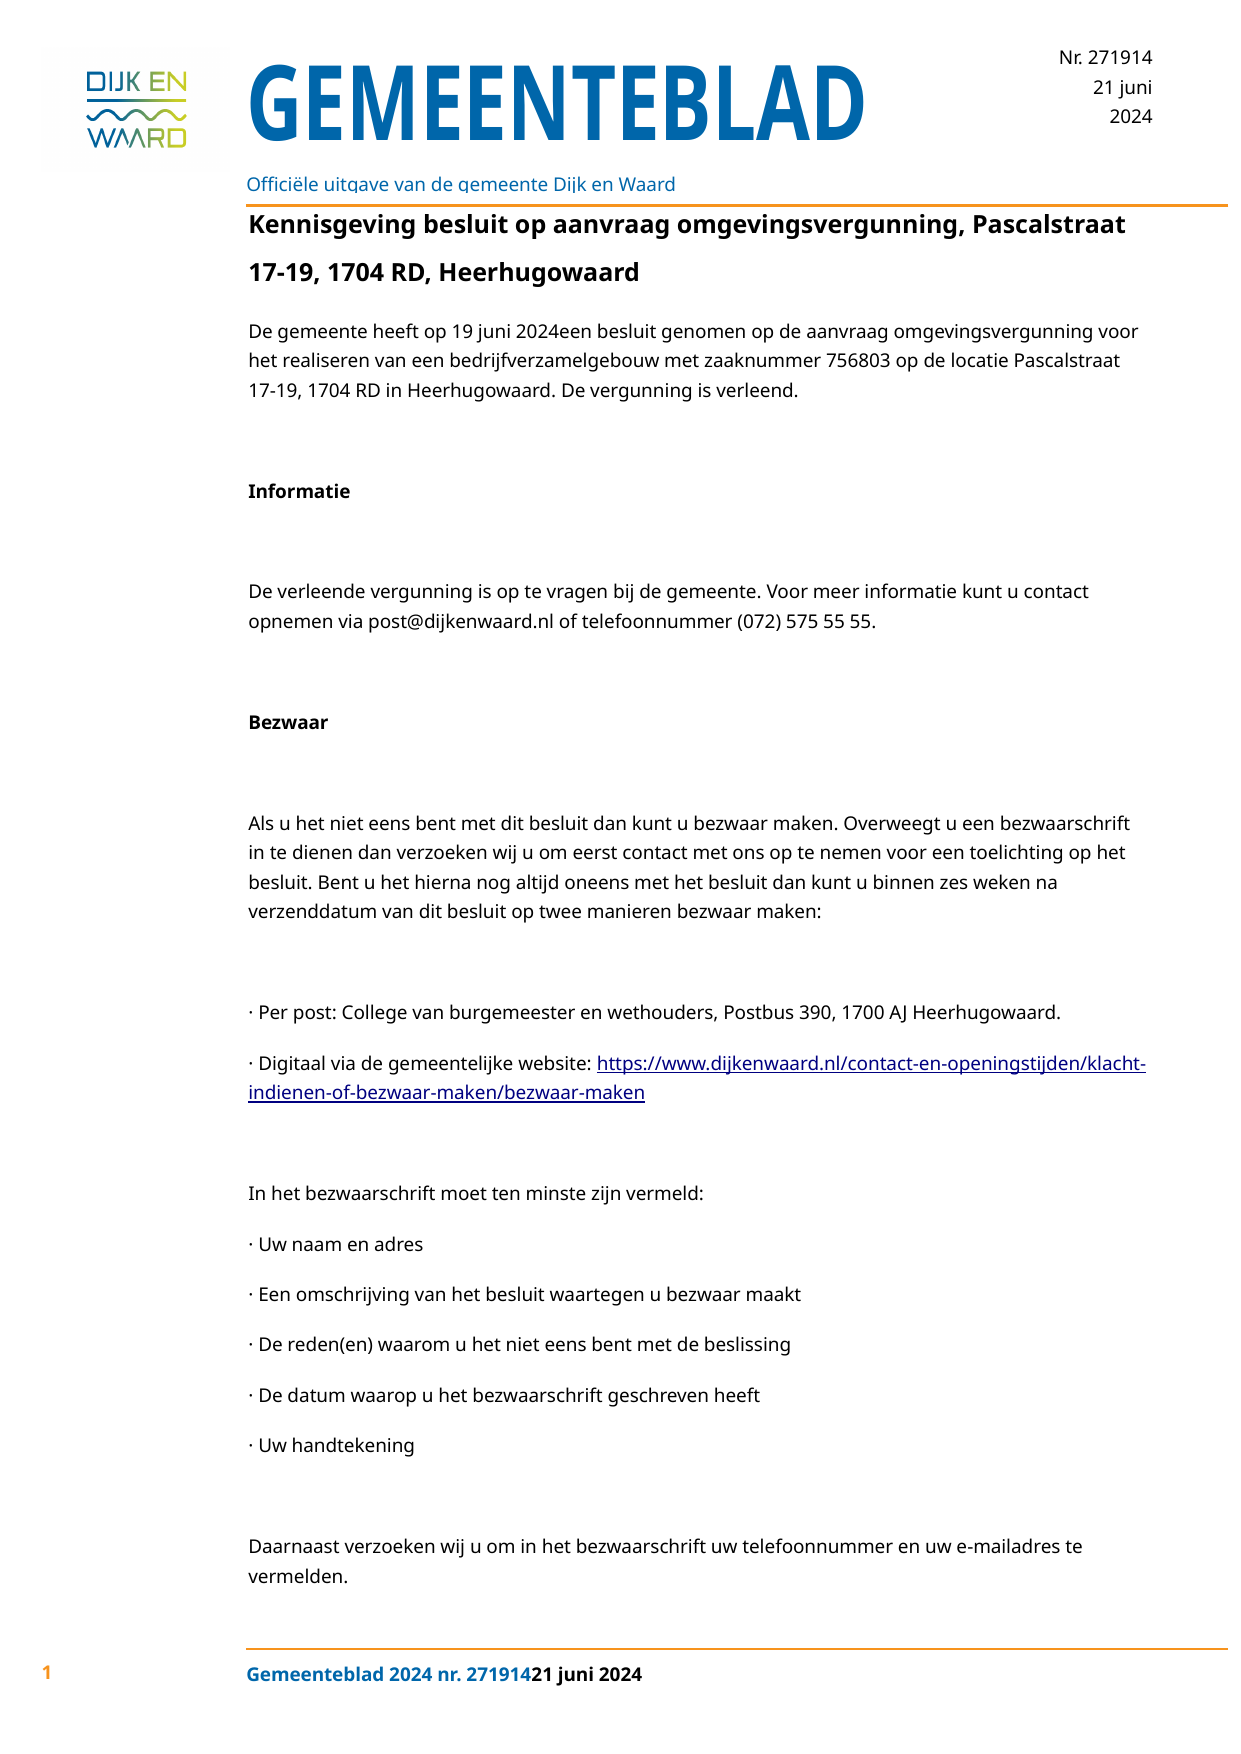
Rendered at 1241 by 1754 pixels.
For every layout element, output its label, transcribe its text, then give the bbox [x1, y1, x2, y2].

text Informatie [248, 478, 1152, 504]
text Daarnaast verzoeken wij u om in het bezwaarschrift uw telefoonnummer en uw e-mailadres te vermelden. [248, 1533, 1152, 1589]
text · Uw handtekening [248, 1432, 1152, 1458]
text · Per post: College van burgemeester en wethouders, Postbus 390, 1700 AJ Heerhugowaard. [248, 999, 1152, 1025]
text · De reden(en) waarom u het niet eens bent met de beslissing [248, 1332, 1152, 1357]
picture [41, 47, 231, 172]
text Bezwaar [248, 709, 1152, 735]
text In het bezwaarschrift moet ten minste zijn vermeld: [248, 1180, 1152, 1206]
text · Uw naam en adres [248, 1231, 1152, 1257]
text · Digitaal via de gemeentelijke website: https://www.dijkenwaard.nl/contact-en-openingstijden/klacht-indienen-of-bezwaar-maken/bezwaar-maken [248, 1050, 1152, 1105]
text · De datum waarop u het bezwaarschrift geschreven heeft [248, 1382, 1152, 1408]
text De gemeente heeft op 19 juni 2024een besluit genomen op de aanvraag omgevingsvergunning voor het realiseren van een bedrijfverzamelgebouw met zaaknummer 756803 op de locatie Pascalstraat 17-19, 1704 RD in Heerhugowaard. De vergunning is verleend. [248, 318, 1152, 403]
text De verleende vergunning is op te vragen bij de gemeente. Voor meer informatie kunt u contact opnemen via post@dijkenwaard.nl of telefoonnummer (072) 575 55 55. [248, 579, 1152, 634]
text · Een omschrijving van het besluit waartegen u bezwaar maakt [248, 1281, 1152, 1307]
text Kennisgeving besluit op aanvraag omgevingsvergunning, Pascalstraat 17-19, 1704 RD, Heerhugowaard [248, 207, 1152, 288]
text Als u het niet eens bent met dit besluit dan kunt u bezwaar maken. Overweegt u een bezwaarschrift in te dienen dan verzoeken wij u om eerst contact met ons op te nemen voor een toelichting op het besluit. Bent u het hierna nog altijd oneens met het besluit dan kunt u binnen zes weken na verzenddatum van dit besluit op twee manieren bezwaar maken: [248, 810, 1152, 924]
